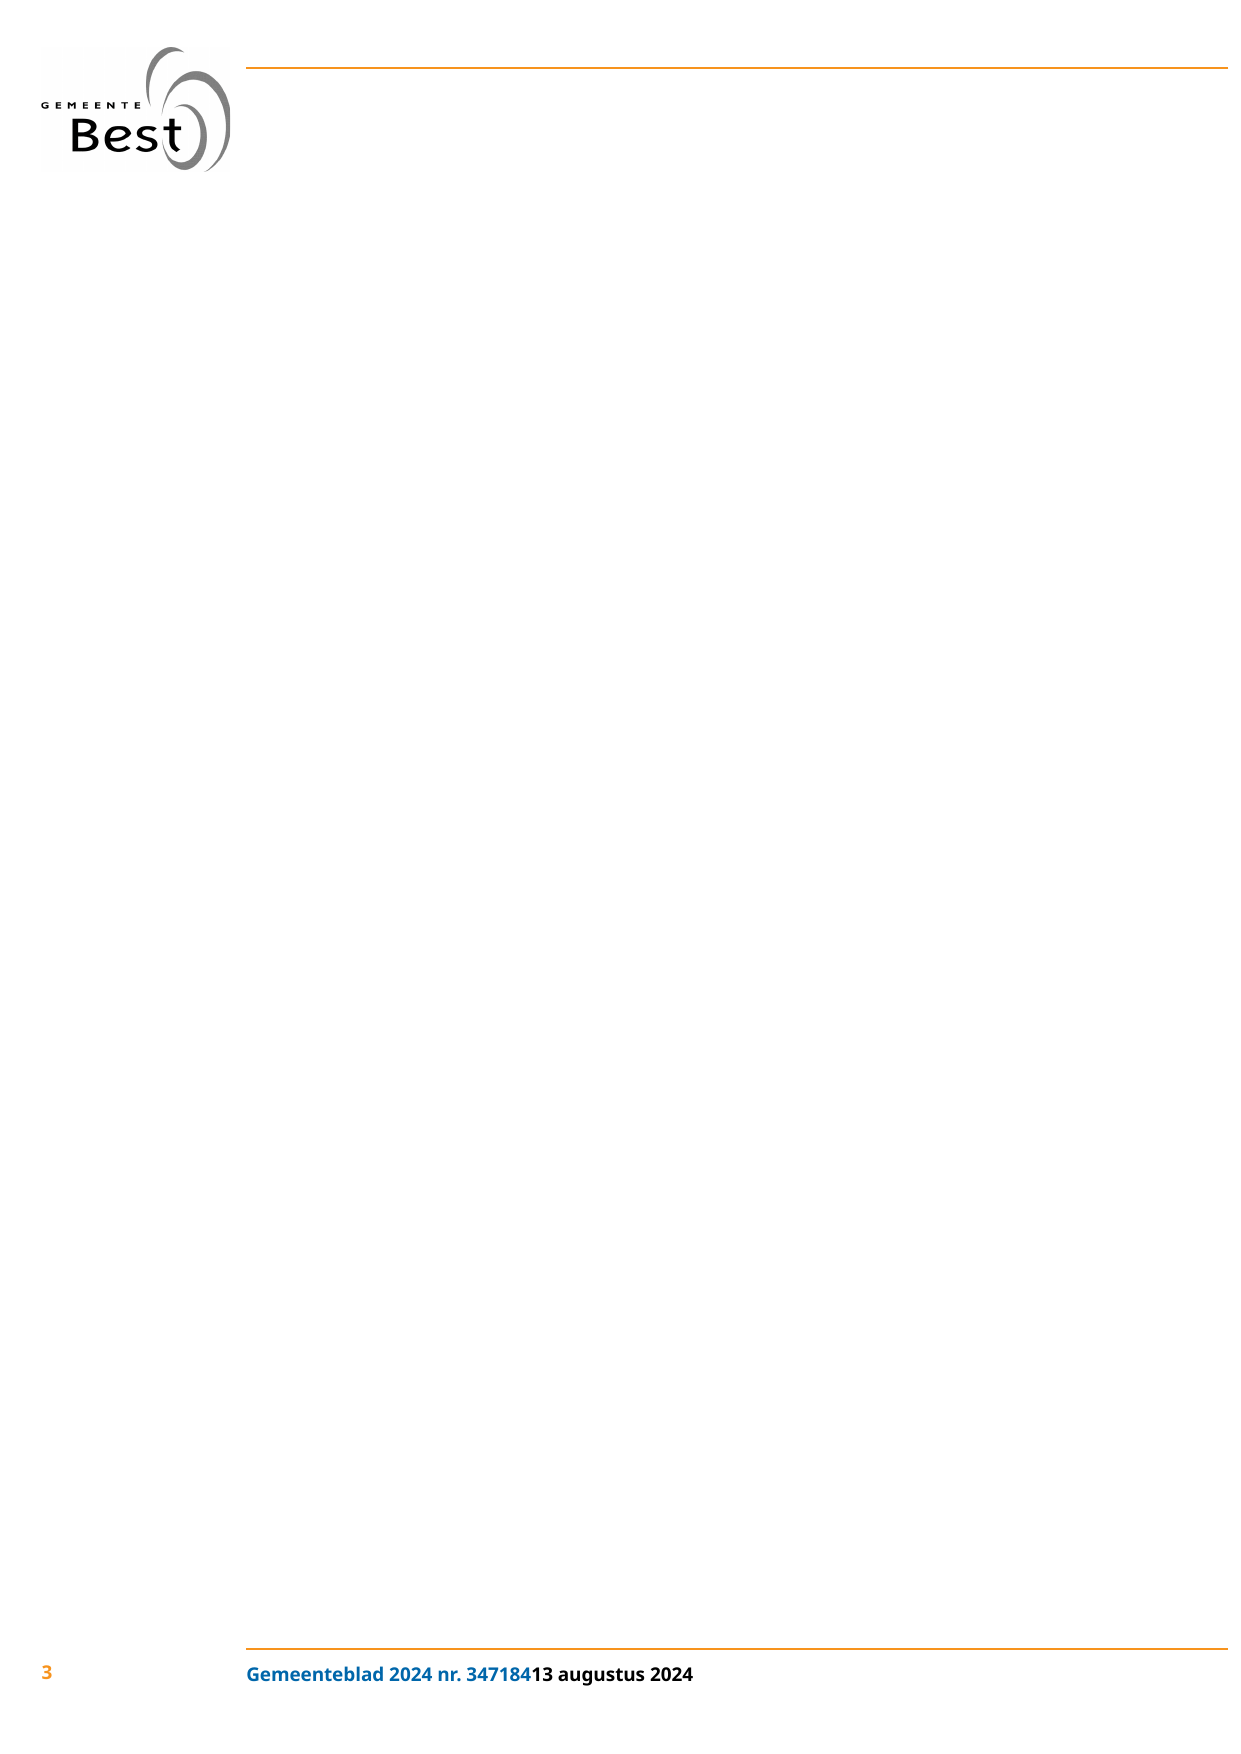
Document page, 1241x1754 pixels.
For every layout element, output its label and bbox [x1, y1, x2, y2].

picture [41, 47, 231, 172]
